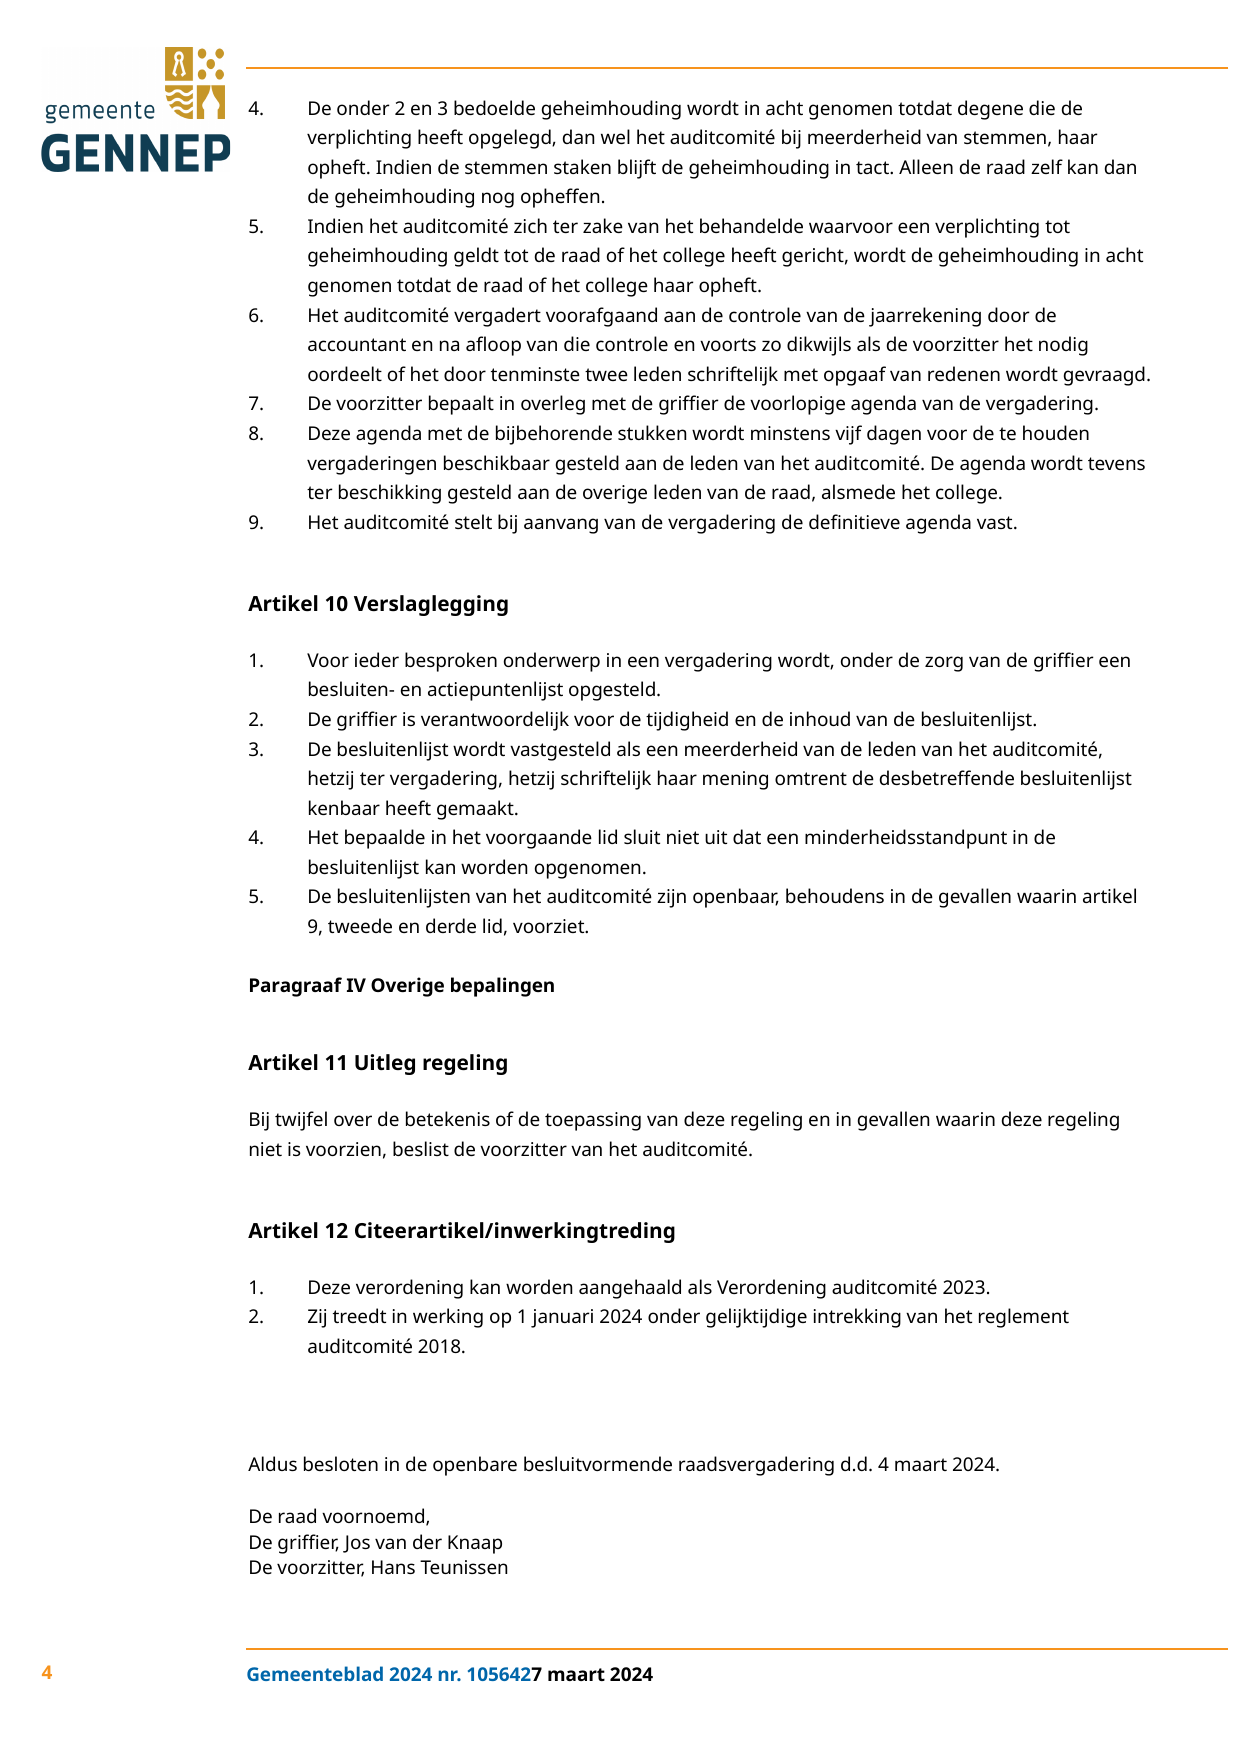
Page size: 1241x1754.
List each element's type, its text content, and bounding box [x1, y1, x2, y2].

list Het auditcomité stelt bij aanvang van de vergadering de definitieve agenda vast. [248, 509, 1152, 535]
list Zij treedt in werking op 1 januari 2024 onder gelijktijdige intrekking van het reglement auditcomité 2018. [248, 1304, 1152, 1359]
list Deze verordening kan worden aangehaald als Verordening auditcomité 2023. [248, 1274, 1152, 1300]
list Het bepaalde in het voorgaande lid sluit niet uit dat een minderheidsstandpunt in de besluitenlijst kan worden opgenomen. [248, 824, 1152, 880]
list De besluitenlijsten van het auditcomité zijn openbaar, behoudens in de gevallen waarin artikel 9, tweede en derde lid, voorziet. [248, 884, 1152, 939]
list De griffier is verantwoordelijk voor de tijdigheid en de inhoud van de besluitenlijst. [248, 706, 1152, 732]
list De besluitenlijst wordt vastgesteld als een meerderheid van de leden van het auditcomité, hetzij ter vergadering, hetzij schriftelijk haar mening omtrent de desbetreffende besluitenlijst kenbaar heeft gemaakt. [248, 736, 1152, 821]
text Paragraaf IV Overige bepalingen [248, 972, 1152, 998]
list Voor ieder besproken onderwerp in een vergadering wordt, onder de zorg van de griffier een besluiten- en actiepuntenlijst opgesteld. [248, 647, 1152, 702]
text Artikel 12 Citeerartikel/inwerkingtreding [248, 1216, 1152, 1244]
list De onder 2 en 3 bedoelde geheimhouding wordt in acht genomen totdat degene die de verplichting heeft opgelegd, dan wel het auditcomité bij meerderheid van stemmen, haar opheft. Indien de stemmen staken blijft de geheimhouding in tact. Alleen de raad zelf kan dan de geheimhouding nog opheffen. [248, 95, 1152, 209]
text Artikel 11 Uitleg regeling [248, 1048, 1152, 1077]
picture [41, 47, 231, 172]
text De voorzitter, Hans Teunissen [248, 1554, 1152, 1580]
list Indien het auditcomité zich ter zake van het behandelde waarvoor een verplichting tot geheimhouding geldt tot de raad of het college heeft gericht, wordt de geheimhouding in acht genomen totdat de raad of het college haar opheft. [248, 213, 1152, 298]
text Aldus besloten in de openbare besluitvormende raadsvergadering d.d. 4 maart 2024. [248, 1452, 1152, 1477]
text De griffier, Jos van der Knaap [248, 1529, 1152, 1554]
text Bij twijfel over de betekenis of de toepassing van deze regeling en in gevallen waarin deze regeling niet is voorzien, beslist de voorzitter van het auditcomité. [248, 1107, 1152, 1162]
text Artikel 10 Verslaglegging [248, 589, 1152, 617]
list Het auditcomité vergadert voorafgaand aan de controle van de jaarrekening door de accountant en na afloop van die controle en voorts zo dikwijls als de voorzitter het nodig oordeelt of het door tenminste twee leden schriftelijk met opgaaf van redenen wordt gevraagd. [248, 302, 1152, 387]
list De voorzitter bepaalt in overleg met de griffier de voorlopige agenda van de vergadering. [248, 391, 1152, 416]
text De raad voornoemd, [248, 1503, 1152, 1529]
list Deze agenda met de bijbehorende stukken wordt minstens vijf dagen voor de te houden vergaderingen beschikbaar gesteld aan de leden van het auditcomité. De agenda wordt tevens ter beschikking gesteld aan de overige leden van de raad, alsmede het college. [248, 420, 1152, 505]
